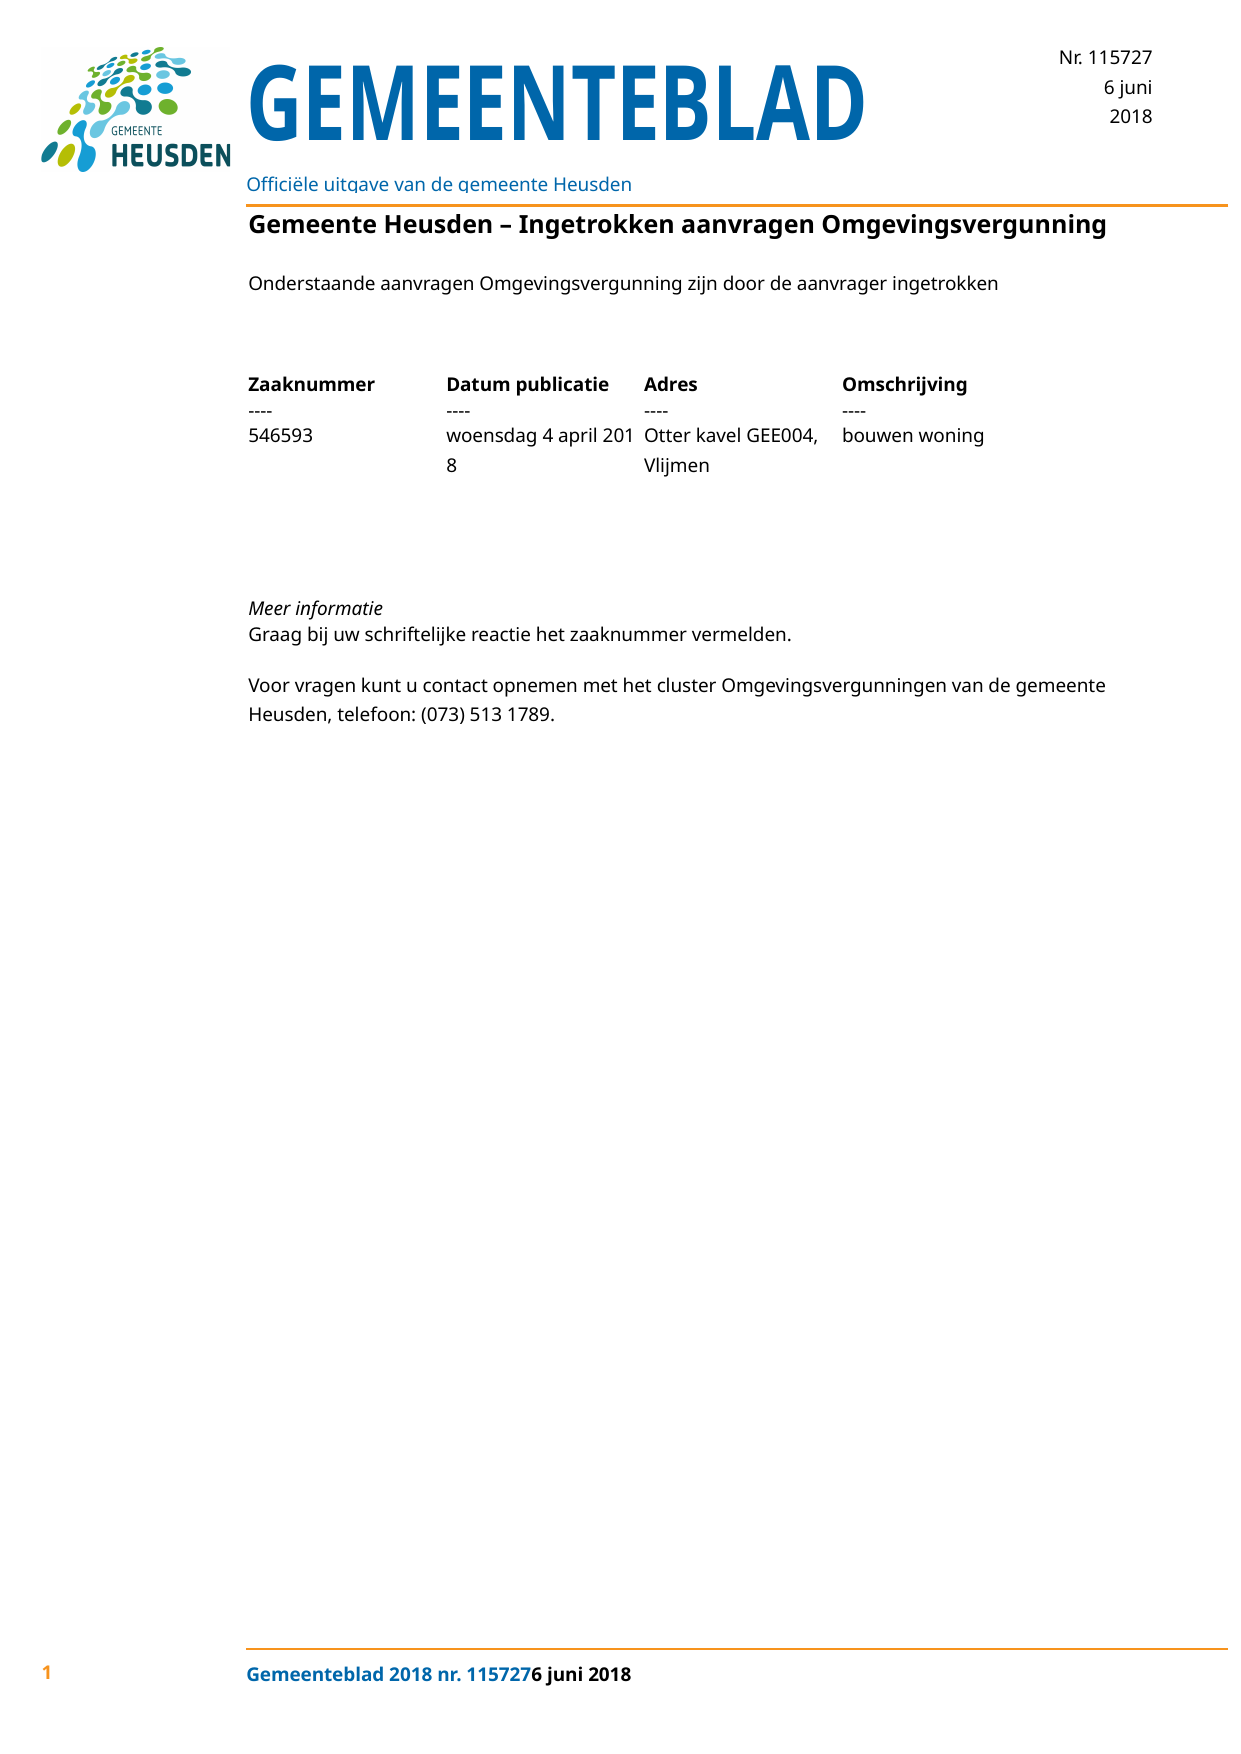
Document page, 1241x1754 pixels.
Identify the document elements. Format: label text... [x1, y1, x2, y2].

table_cell 546593 [248, 423, 446, 478]
table_header Datum publicatie [446, 371, 644, 397]
text Onderstaande aanvragen Omgevingsvergunning zijn door de aanvrager ingetrokken [248, 270, 1152, 296]
table_cell ---- [644, 397, 842, 423]
table_cell bouwen woning [842, 423, 1152, 478]
table_cell woensdag 4 april 2018 [446, 423, 644, 478]
table_cell ---- [248, 397, 446, 423]
table_cell Otter kavel GEE004, Vlijmen [644, 423, 842, 478]
picture [41, 47, 231, 172]
text Graag bij uw schriftelijke reactie het zaaknummer vermelden. [248, 621, 1152, 647]
text Meer informatie [248, 596, 1152, 621]
table_header Omschrijving [842, 371, 1152, 397]
text Voor vragen kunt u contact opnemen met het cluster Omgevingsvergunningen van de gemeente Heusden, telefoon: (073) 513 1789. [248, 672, 1152, 727]
table_cell ---- [446, 397, 644, 423]
text Gemeente Heusden – Ingetrokken aanvragen Omgevingsvergunning [248, 207, 1152, 241]
table_header Zaaknummer [248, 371, 446, 397]
table_cell ---- [842, 397, 1152, 423]
table_header Adres [644, 371, 842, 397]
